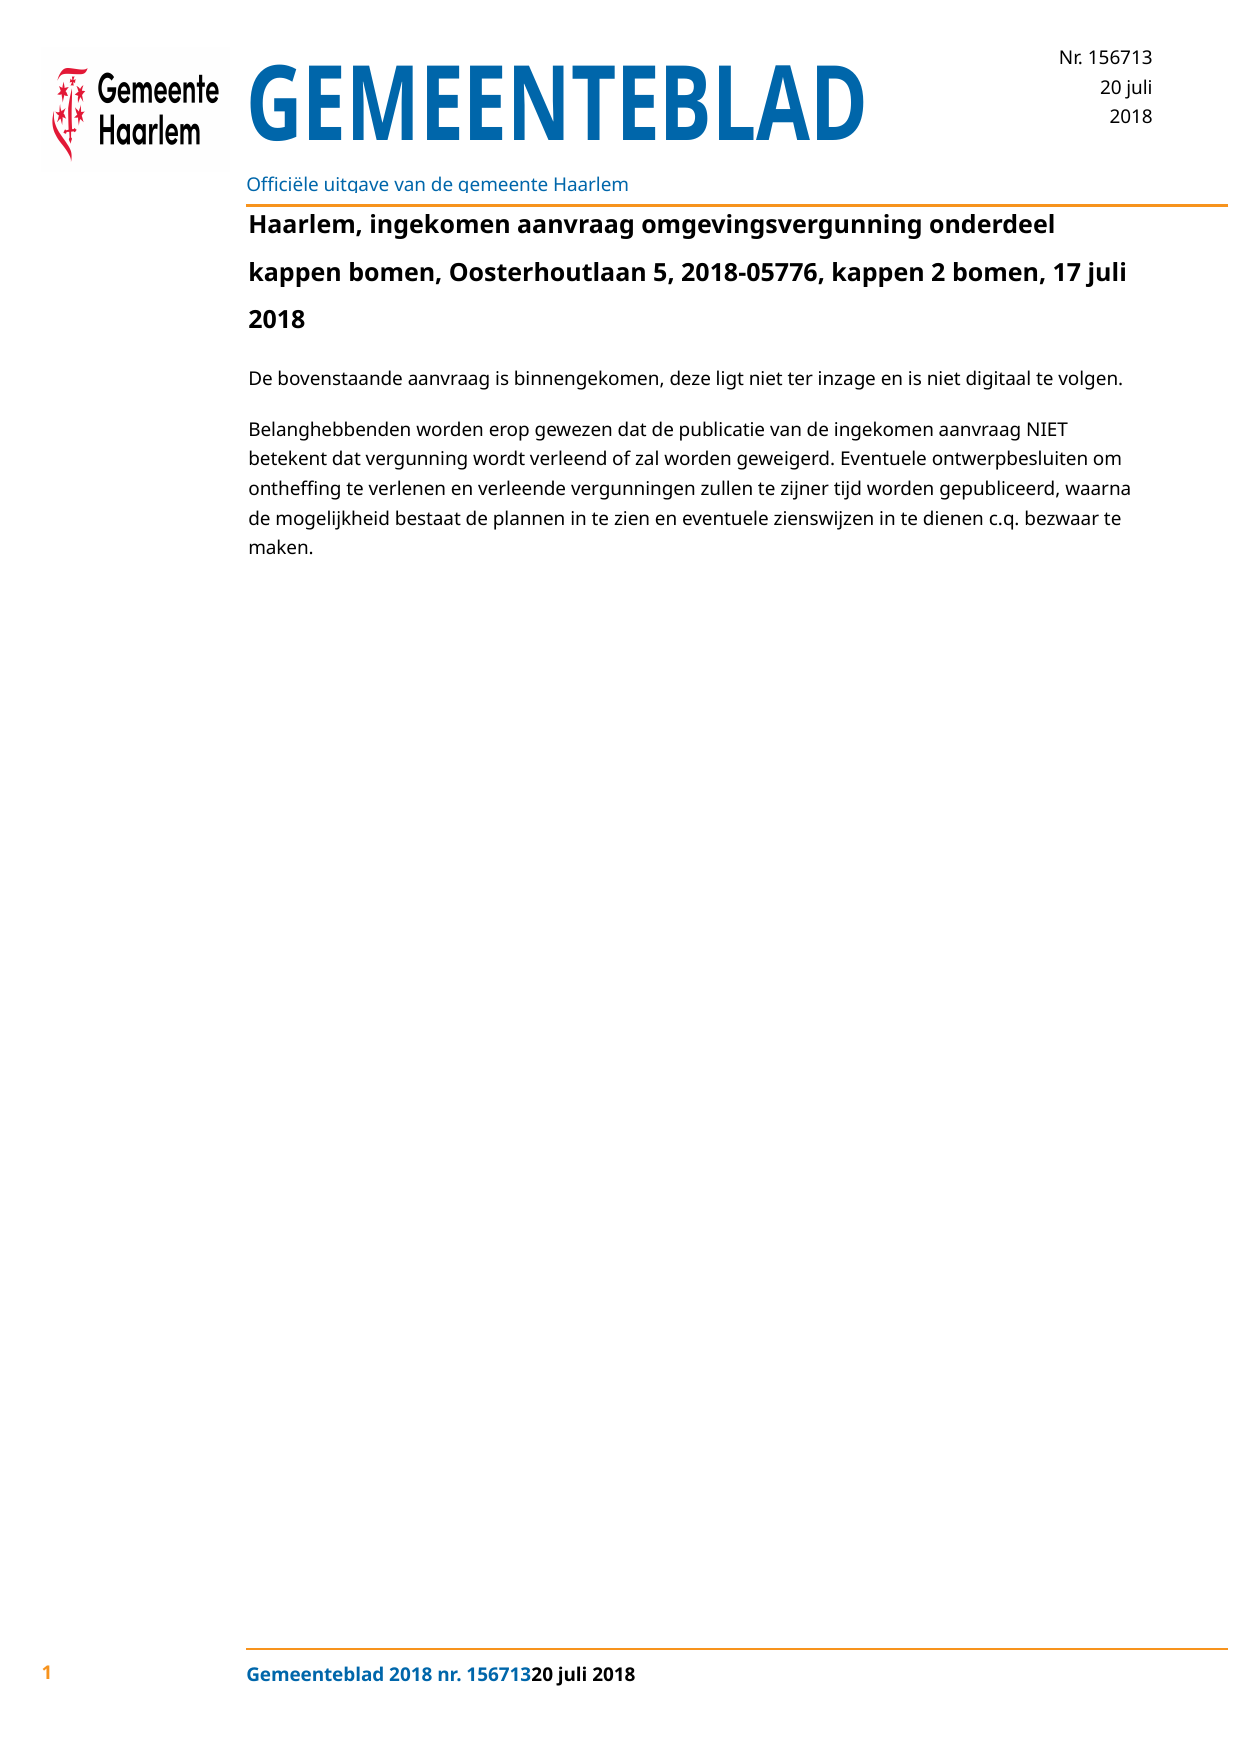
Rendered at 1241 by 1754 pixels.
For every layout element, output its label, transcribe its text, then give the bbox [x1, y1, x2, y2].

text Belanghebbenden worden erop gewezen dat de publicatie van de ingekomen aanvraag NIET betekent dat vergunning wordt verleend of zal worden geweigerd. Eventuele ontwerpbesluiten om ontheffing te verlenen en verleende vergunningen zullen te zijner tijd worden gepubliceerd, waarna de mogelijkheid bestaat de plannen in te zien en eventuele zienswijzen in te dienen c.q. bezwaar te maken. [248, 416, 1152, 560]
text De bovenstaande aanvraag is binnengekomen, deze ligt niet ter inzage en is niet digitaal te volgen. [248, 366, 1152, 391]
picture [41, 47, 231, 172]
text Haarlem, ingekomen aanvraag omgevingsvergunning onderdeel kappen bomen, Oosterhoutlaan 5, 2018-05776, kappen 2 bomen, 17 juli 2018 [248, 207, 1152, 336]
